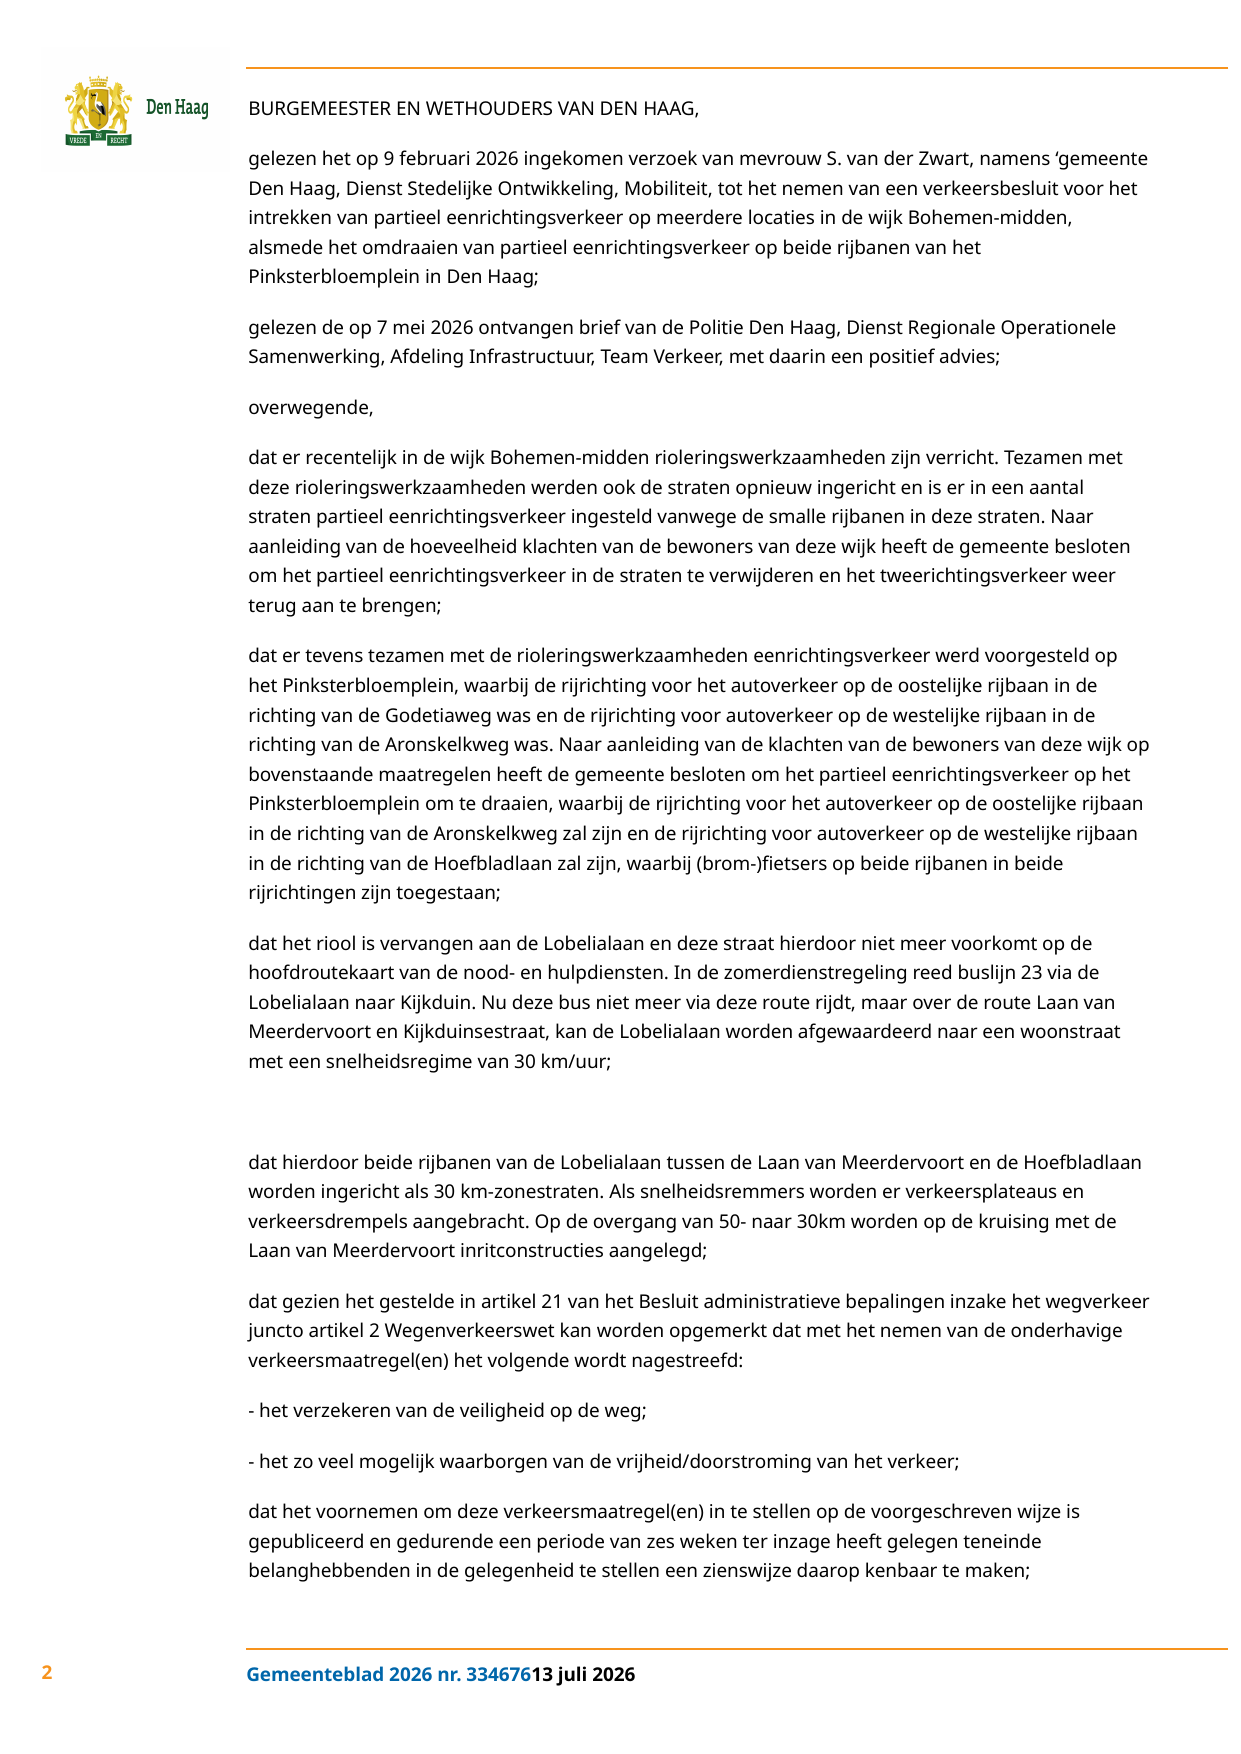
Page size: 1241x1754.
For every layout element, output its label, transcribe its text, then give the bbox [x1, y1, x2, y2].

text - het verzekeren van de veiligheid op de weg; [248, 1398, 1152, 1423]
picture [41, 47, 231, 172]
text - het zo veel mogelijk waarborgen van de vrijheid/doorstroming van het verkeer; [248, 1448, 1152, 1474]
text overwegende, [248, 394, 1152, 420]
text dat hierdoor beide rijbanen van de Lobelialaan tussen de Laan van Meerdervoort en de Hoefbladlaan worden ingericht als 30 km-zonestraten. Als snelheidsremmers worden er verkeersplateaus en verkeersdrempels aangebracht. Op de overgang van 50- naar 30km worden op de kruising met de Laan van Meerdervoort inritconstructies aangelegd; [248, 1149, 1152, 1263]
text gelezen het op 9 februari 2026 ingekomen verzoek van mevrouw S. van der Zwart, namens ‘gemeente Den Haag, Dienst Stedelijke Ontwikkeling, Mobiliteit, tot het nemen van een verkeersbesluit voor het intrekken van partieel eenrichtingsverkeer op meerdere locaties in de wijk Bohemen-midden, alsmede het omdraaien van partieel eenrichtingsverkeer op beide rijbanen van het Pinksterbloemplein in Den Haag; [248, 145, 1152, 289]
text dat er recentelijk in de wijk Bohemen-midden rioleringswerkzaamheden zijn verricht. Tezamen met deze rioleringswerkzaamheden werden ook de straten opnieuw ingericht en is er in een aantal straten partieel eenrichtingsverkeer ingesteld vanwege de smalle rijbanen in deze straten. Naar aanleiding van de hoeveelheid klachten van de bewoners van deze wijk heeft de gemeente besloten om het partieel eenrichtingsverkeer in de straten te verwijderen en het tweerichtingsverkeer weer terug aan te brengen; [248, 444, 1152, 618]
text dat het riool is vervangen aan de Lobelialaan en deze straat hierdoor niet meer voorkomt op de hoofdroutekaart van de nood- en hulpdiensten. In de zomerdienstregeling reed buslijn 23 via de Lobelialaan naar Kijkduin. Nu deze bus niet meer via deze route rijdt, maar over de route Laan van Meerdervoort en Kijkduinsestraat, kan de Lobelialaan worden afgewaardeerd naar een woonstraat met een snelheidsregime van 30 km/uur; [248, 930, 1152, 1074]
text dat gezien het gestelde in artikel 21 van het Besluit administratieve bepalingen inzake het wegverkeer juncto artikel 2 Wegenverkeerswet kan worden opgemerkt dat met het nemen van de onderhavige verkeersmaatregel(en) het volgende wordt nagestreefd: [248, 1288, 1152, 1373]
text gelezen de op 7 mei 2026 ontvangen brief van de Politie Den Haag, Dienst Regionale Operationele Samenwerking, Afdeling Infrastructuur, Team Verkeer, met daarin een positief advies; [248, 314, 1152, 369]
text dat het voornemen om deze verkeersmaatregel(en) in te stellen op de voorgeschreven wijze is gepubliceerd en gedurende een periode van zes weken ter inzage heeft gelegen teneinde belanghebbenden in de gelegenheid te stellen een zienswijze daarop kenbaar te maken; [248, 1498, 1152, 1583]
text BURGEMEESTER EN WETHOUDERS VAN DEN HAAG, [248, 95, 1152, 121]
text dat er tevens tezamen met de rioleringswerkzaamheden eenrichtingsverkeer werd voorgesteld op het Pinksterbloemplein, waarbij de rijrichting voor het autoverkeer op de oostelijke rijbaan in de richting van de Godetiaweg was en de rijrichting voor autoverkeer op de westelijke rijbaan in de richting van de Aronskelkweg was. Naar aanleiding van de klachten van de bewoners van deze wijk op bovenstaande maatregelen heeft de gemeente besloten om het partieel eenrichtingsverkeer op het Pinksterbloemplein om te draaien, waarbij de rijrichting voor het autoverkeer op de oostelijke rijbaan in de richting van de Aronskelkweg zal zijn en de rijrichting voor autoverkeer op de westelijke rijbaan in de richting van de Hoefbladlaan zal zijn, waarbij (brom-)fietsers op beide rijbanen in beide rijrichtingen zijn toegestaan; [248, 643, 1152, 905]
